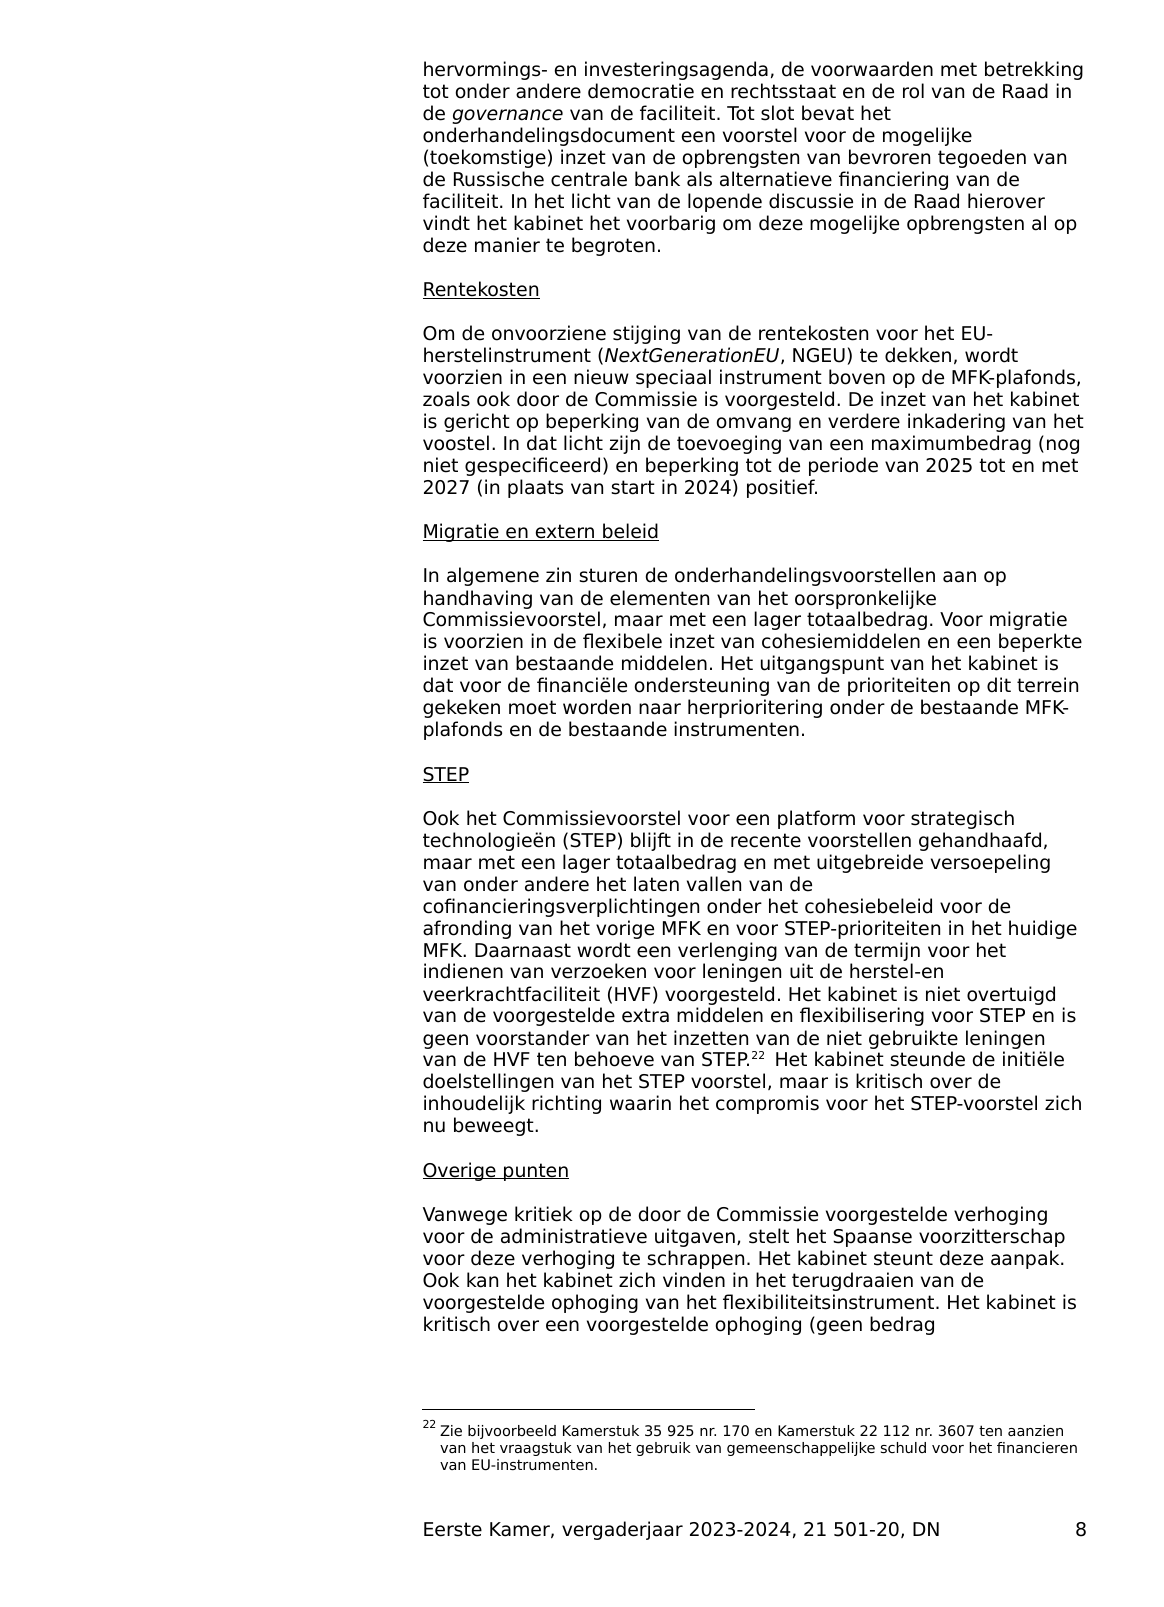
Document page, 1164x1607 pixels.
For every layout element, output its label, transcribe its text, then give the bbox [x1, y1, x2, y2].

text In algemene zin sturen de onderhandelingsvoorstellen aan op handhaving van de elementen van het oorspronkelijke Commissievoorstel, maar met een lager totaalbedrag. Voor migratie is voorzien in de flexibele inzet van cohesiemiddelen en een beperkte inzet van bestaande middelen. Het uitgangspunt van het kabinet is dat voor de financiële ondersteuning van de prioriteiten op dit terrein gekeken moet worden naar herprioritering onder de bestaande MFK-plafonds en de bestaande instrumenten. [422, 565, 1087, 741]
text hervormings- en investeringsagenda, de voorwaarden met betrekking tot onder andere democratie en rechtsstaat en de rol van de Raad in de governance van de faciliteit. Tot slot bevat het onderhandelingsdocument een voorstel voor de mogelijke (toekomstige) inzet van de opbrengsten van bevroren tegoeden van de Russische centrale bank als alternatieve financiering van de faciliteit. In het licht van de lopende discussie in de Raad hierover vindt het kabinet het voorbarig om deze mogelijke opbrengsten al op deze manier te begroten. [422, 59, 1087, 257]
text Ook het Commissievoorstel voor een platform voor strategisch technologieën (STEP) blijft in de recente voorstellen gehandhaafd, maar met een lager totaalbedrag en met uitgebreide versoepeling van onder andere het laten vallen van de cofinancieringsverplichtingen onder het cohesiebeleid voor de afronding van het vorige MFK en voor STEP-prioriteiten in het huidige MFK. Daarnaast wordt een verlenging van de termijn voor het indienen van verzoeken voor leningen uit de herstel-en veerkrachtfaciliteit (HVF) voorgesteld. Het kabinet is niet overtuigd van de voorgestelde extra middelen en flexibilisering voor STEP en is geen voorstander van het inzetten van de niet gebruikte leningen van de HVF ten behoeve van STEP. Het kabinet steunde de initiële doelstellingen van het STEP voorstel, maar is kritisch over de inhoudelijk richting waarin het compromis voor het STEP-voorstel zich nu beweegt. [422, 808, 1087, 1137]
text Vanwege kritiek op de door de Commissie voorgestelde verhoging voor de administratieve uitgaven, stelt het Spaanse voorzitterschap voor deze verhoging te schrappen. Het kabinet steunt deze aanpak. Ook kan het kabinet zich vinden in het terugdraaien van de voorgestelde ophoging van het flexibiliteitsinstrument. Het kabinet is kritisch over een voorgestelde ophoging (geen bedrag [422, 1204, 1087, 1336]
subtitle Rentekosten [422, 279, 1087, 301]
text Zie bijvoorbeeld Kamerstuk 35 925 nr. 170 en Kamerstuk 22 112 nr. 3607 ten aanzien van het vraagstuk van het gebruik van gemeenschappelijke schuld voor het financieren van EU-instrumenten. [422, 1418, 1087, 1474]
subtitle Overige punten [422, 1159, 1087, 1181]
subtitle STEP [422, 763, 1087, 785]
text Om de onvoorziene stijging van de rentekosten voor het EU-herstelinstrument (NextGenerationEU, NGEU) te dekken, wordt voorzien in een nieuw speciaal instrument boven op de MFK-plafonds, zoals ook door de Commissie is voorgesteld. De inzet van het kabinet is gericht op beperking van de omvang en verdere inkadering van het voostel. In dat licht zijn de toevoeging van een maximumbedrag (nog niet gespecificeerd) en beperking tot de periode van 2025 tot en met 2027 (in plaats van start in 2024) positief. [422, 323, 1087, 499]
subtitle Migratie en extern beleid [422, 521, 1087, 543]
